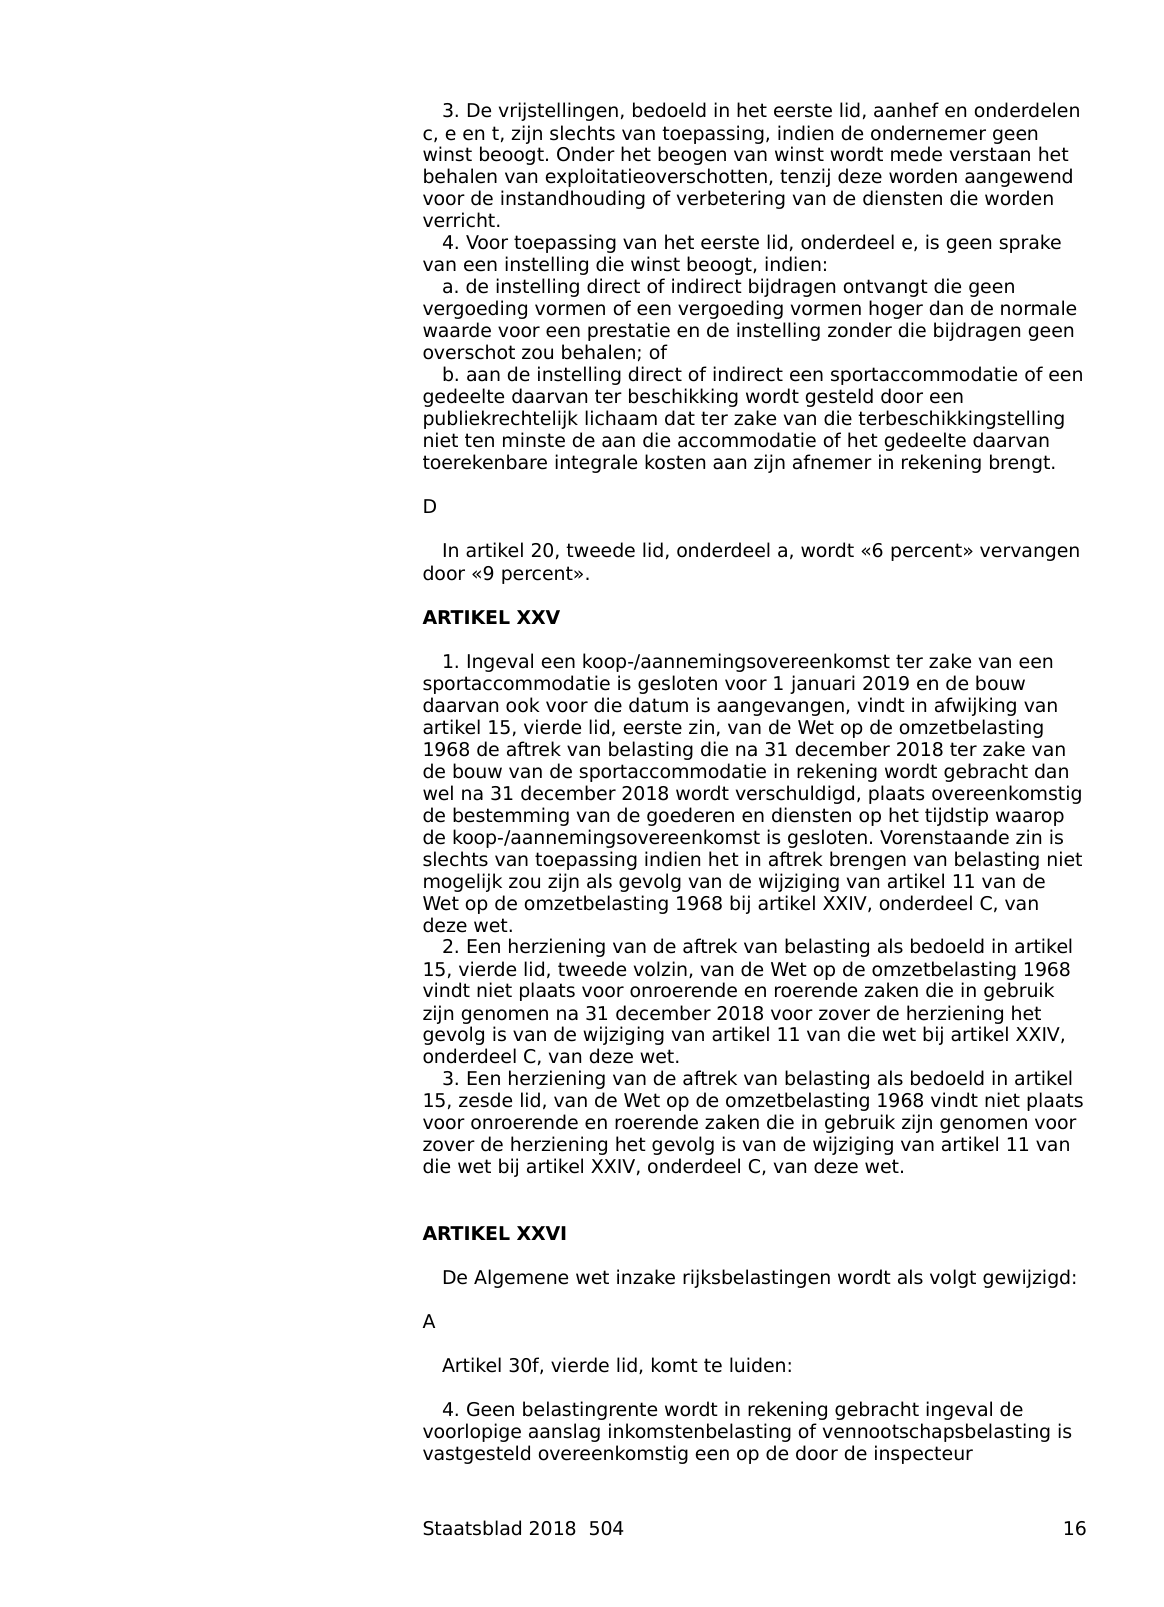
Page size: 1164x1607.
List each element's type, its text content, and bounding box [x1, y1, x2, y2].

text A [422, 1311, 1087, 1333]
text 2. Een herziening van de aftrek van belasting als bedoeld in artikel 15, vierde lid, tweede volzin, van de Wet op de omzetbelasting 1968 vindt niet plaats voor onroerende en roerende zaken die in gebruik zijn genomen na 31 december 2018 voor zover de herziening het gevolg is van de wijziging van artikel 11 van die wet bij artikel XXIV, onderdeel C, van deze wet. [422, 936, 1087, 1068]
text D [422, 496, 1087, 518]
text 3. Een herziening van de aftrek van belasting als bedoeld in artikel 15, zesde lid, van de Wet op de omzetbelasting 1968 vindt niet plaats voor onroerende en roerende zaken die in gebruik zijn genomen voor zover de herziening het gevolg is van de wijziging van artikel 11 van die wet bij artikel XXIV, onderdeel C, van deze wet. [422, 1068, 1087, 1178]
text 1. Ingeval een koop-/aannemingsovereenkomst ter zake van een sportaccommodatie is gesloten voor 1 januari 2019 en de bouw daarvan ook voor die datum is aangevangen, vindt in afwijking van artikel 15, vierde lid, eerste zin, van de Wet op de omzetbelasting 1968 de aftrek van belasting die na 31 december 2018 ter zake van de bouw van de sportaccommodatie in rekening wordt gebracht dan wel na 31 december 2018 wordt verschuldigd, plaats overeenkomstig de bestemming van de goederen en diensten op het tijdstip waarop de koop-/aannemingsovereenkomst is gesloten. Vorenstaande zin is slechts van toepassing indien het in aftrek brengen van belasting niet mogelijk zou zijn als gevolg van de wijziging van artikel 11 van de Wet op de omzetbelasting 1968 bij artikel XXIV, onderdeel C, van deze wet. [422, 651, 1087, 936]
text De Algemene wet inzake rijksbelastingen wordt als volgt gewijzigd: [422, 1267, 1087, 1289]
text In artikel 20, tweede lid, onderdeel a, wordt «6 percent» vervangen door «9 percent». [422, 540, 1087, 584]
text Artikel 30f, vierde lid, komt te luiden: [422, 1355, 1087, 1377]
text 3. De vrijstellingen, bedoeld in het eerste lid, aanhef en onderdelen c, e en t, zijn slechts van toepassing, indien de ondernemer geen winst beoogt. Onder het beogen van winst wordt mede verstaan het behalen van exploitatieoverschotten, tenzij deze worden aangewend voor de instandhouding of verbetering van de diensten die worden verricht. [422, 100, 1087, 232]
text b. aan de instelling direct of indirect een sportaccommodatie of een gedeelte daarvan ter beschikking wordt gesteld door een publiekrechtelijk lichaam dat ter zake van die terbeschikkingstelling niet ten minste de aan die accommodatie of het gedeelte daarvan toerekenbare integrale kosten aan zijn afnemer in rekening brengt. [422, 364, 1087, 474]
text a. de instelling direct of indirect bijdragen ontvangt die geen vergoeding vormen of een vergoeding vormen hoger dan de normale waarde voor een prestatie en de instelling zonder die bijdragen geen overschot zou behalen; of [422, 276, 1087, 364]
text 4. Voor toepassing van het eerste lid, onderdeel e, is geen sprake van een instelling die winst beoogt, indien: [422, 232, 1087, 276]
subtitle ARTIKEL XXV [422, 607, 1087, 628]
text 4. Geen belastingrente wordt in rekening gebracht ingeval de voorlopige aanslag inkomstenbelasting of vennootschapsbelasting is vastgesteld overeenkomstig een op de door de inspecteur [422, 1399, 1087, 1465]
subtitle ARTIKEL XXVI [422, 1223, 1087, 1244]
